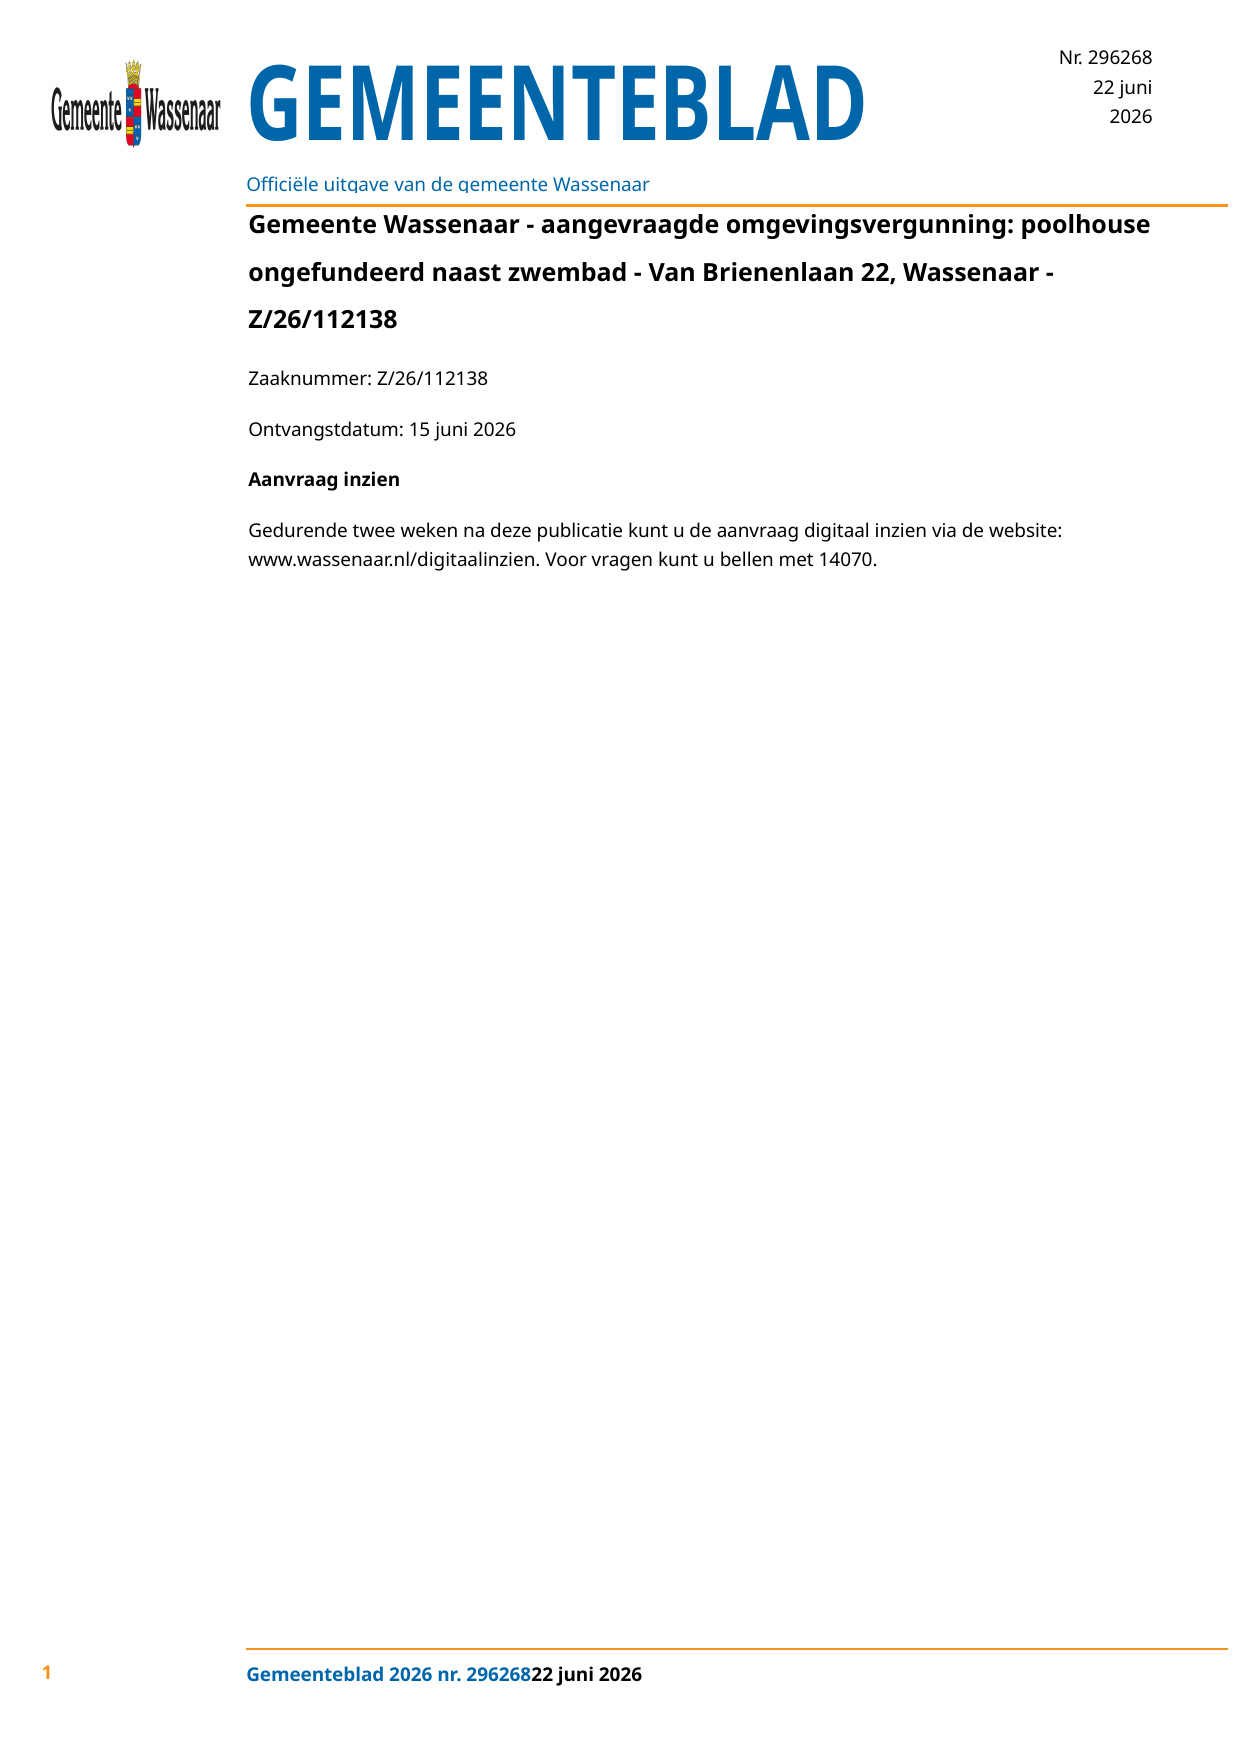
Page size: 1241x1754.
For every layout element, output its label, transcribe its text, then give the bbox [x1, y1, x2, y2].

text Aanvraag inzien [248, 466, 1152, 492]
picture [41, 47, 231, 172]
text Gedurende twee weken na deze publicatie kunt u de aanvraag digitaal inzien via de website: www.wassenaar.nl/digitaalinzien. Voor vragen kunt u bellen met 14070. [248, 517, 1152, 572]
text Gemeente Wassenaar - aangevraagde omgevingsvergunning: poolhouse ongefundeerd naast zwembad - Van Brienenlaan 22, Wassenaar - Z/26/112138 [248, 207, 1152, 336]
text Zaaknummer: Z/26/112138 [248, 366, 1152, 391]
text Ontvangstdatum: 15 juni 2026 [248, 416, 1152, 442]
